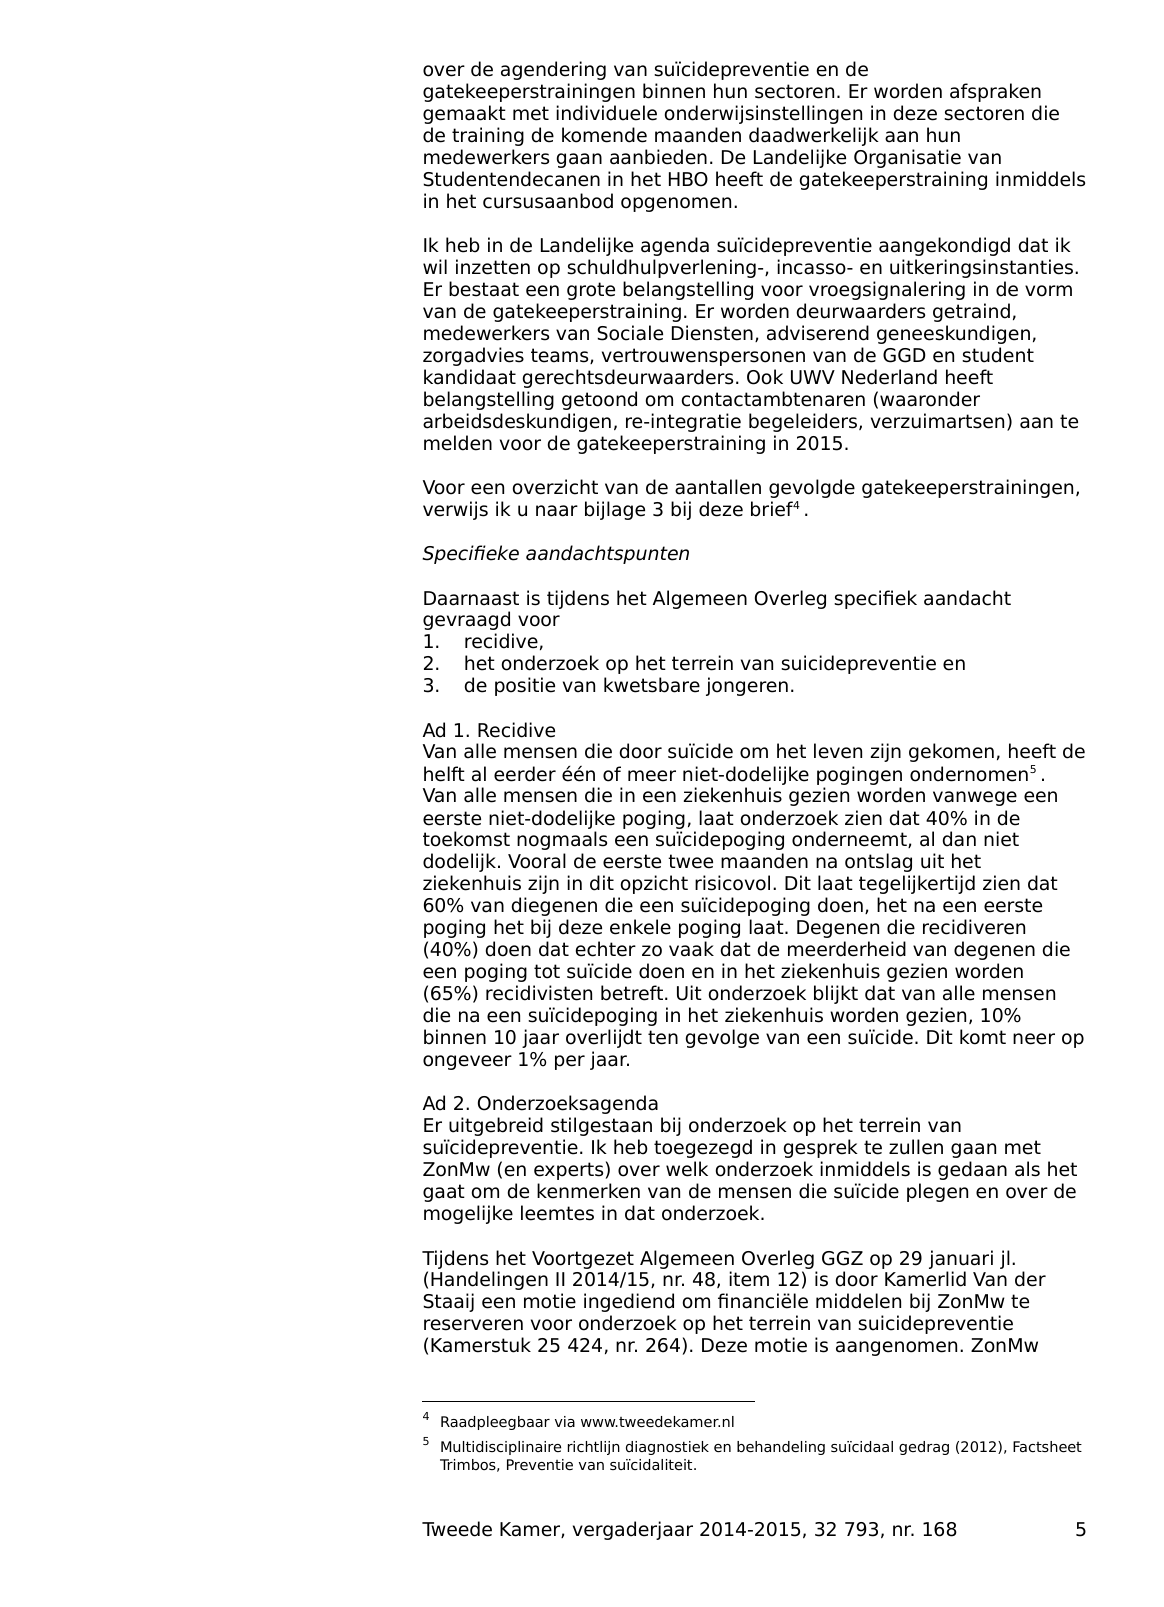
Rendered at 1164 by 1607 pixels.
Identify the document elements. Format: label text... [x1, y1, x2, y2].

text 1. recidive, [422, 631, 1087, 653]
text Ik heb in de Landelijke agenda suïcidepreventie aangekondigd dat ik wil inzetten op schuldhulpverlening-, incasso- en uitkeringsinstanties. Er bestaat een grote belangstelling voor vroegsignalering in de vorm van de gatekeeperstraining. Er worden deurwaarders getraind, medewerkers van Sociale Diensten, adviserend geneeskundigen, zorgadvies teams, vertrouwenspersonen van de GGD en student kandidaat gerechtsdeurwaarders. Ook UWV Nederland heeft belangstelling getoond om contactambtenaren (waaronder arbeidsdeskundigen, re-integratie begeleiders, verzuimartsen) aan te melden voor de gatekeeperstraining in 2015. [422, 235, 1087, 455]
text Multidisciplinaire richtlijn diagnostiek en behandeling suïcidaal gedrag (2012), Factsheet Trimbos, Preventie van suïcidaliteit. [422, 1435, 1087, 1474]
subtitle Specifieke aandachtspunten [422, 543, 1087, 565]
text Daarnaast is tijdens het Algemeen Overleg specifiek aandacht gevraagd voor [422, 587, 1087, 631]
text Tijdens het Voortgezet Algemeen Overleg GGZ op 29 januari jl. (Handelingen II 2014/15, nr. 48, item 12) is door Kamerlid Van der Staaij een motie ingediend om financiële middelen bij ZonMw te reserveren voor onderzoek op het terrein van suicidepreventie (Kamerstuk 25 424, nr. 264). Deze motie is aangenomen. ZonMw [422, 1247, 1087, 1357]
text Van alle mensen die door suïcide om het leven zijn gekomen, heeft de helft al eerder één of meer niet-dodelijke pogingen ondernomen. Van alle mensen die in een ziekenhuis gezien worden vanwege een eerste niet-dodelijke poging, laat onderzoek zien dat 40% in de toekomst nogmaals een suïcidepoging onderneemt, al dan niet dodelijk. Vooral de eerste twee maanden na ontslag uit het ziekenhuis zijn in dit opzicht risicovol. Dit laat tegelijkertijd zien dat 60% van diegenen die een suïcidepoging doen, het na een eerste poging het bij deze enkele poging laat. Degenen die recidiveren (40%) doen dat echter zo vaak dat de meerderheid van degenen die een poging tot suïcide doen en in het ziekenhuis gezien worden (65%) recidivisten betreft. Uit onderzoek blijkt dat van alle mensen die na een suïcidepoging in het ziekenhuis worden gezien, 10% binnen 10 jaar overlijdt ten gevolge van een suïcide. Dit komt neer op ongeveer 1% per jaar. [422, 741, 1087, 1071]
text Er uitgebreid stilgestaan bij onderzoek op het terrein van suïcidepreventie. Ik heb toegezegd in gesprek te zullen gaan met ZonMw (en experts) over welk onderzoek inmiddels is gedaan als het gaat om de kenmerken van de mensen die suïcide plegen en over de mogelijke leemtes in dat onderzoek. [422, 1115, 1087, 1225]
text 3. de positie van kwetsbare jongeren. [422, 675, 1087, 697]
text 2. het onderzoek op het terrein van suicidepreventie en [422, 653, 1087, 675]
text Raadpleegbaar via www.tweedekamer.nl [422, 1410, 1087, 1432]
text Ad 1. Recidive [422, 719, 1087, 741]
text Ad 2. Onderzoeksagenda [422, 1093, 1087, 1115]
text over de agendering van suïcidepreventie en de gatekeeperstrainingen binnen hun sectoren. Er worden afspraken gemaakt met individuele onderwijsinstellingen in deze sectoren die de training de komende maanden daadwerkelijk aan hun medewerkers gaan aanbieden. De Landelijke Organisatie van Studentendecanen in het HBO heeft de gatekeeperstraining inmiddels in het cursusaanbod opgenomen. [422, 59, 1087, 213]
text Voor een overzicht van de aantallen gevolgde gatekeeperstrainingen, verwijs ik u naar bijlage 3 bij deze brief. [422, 477, 1087, 521]
